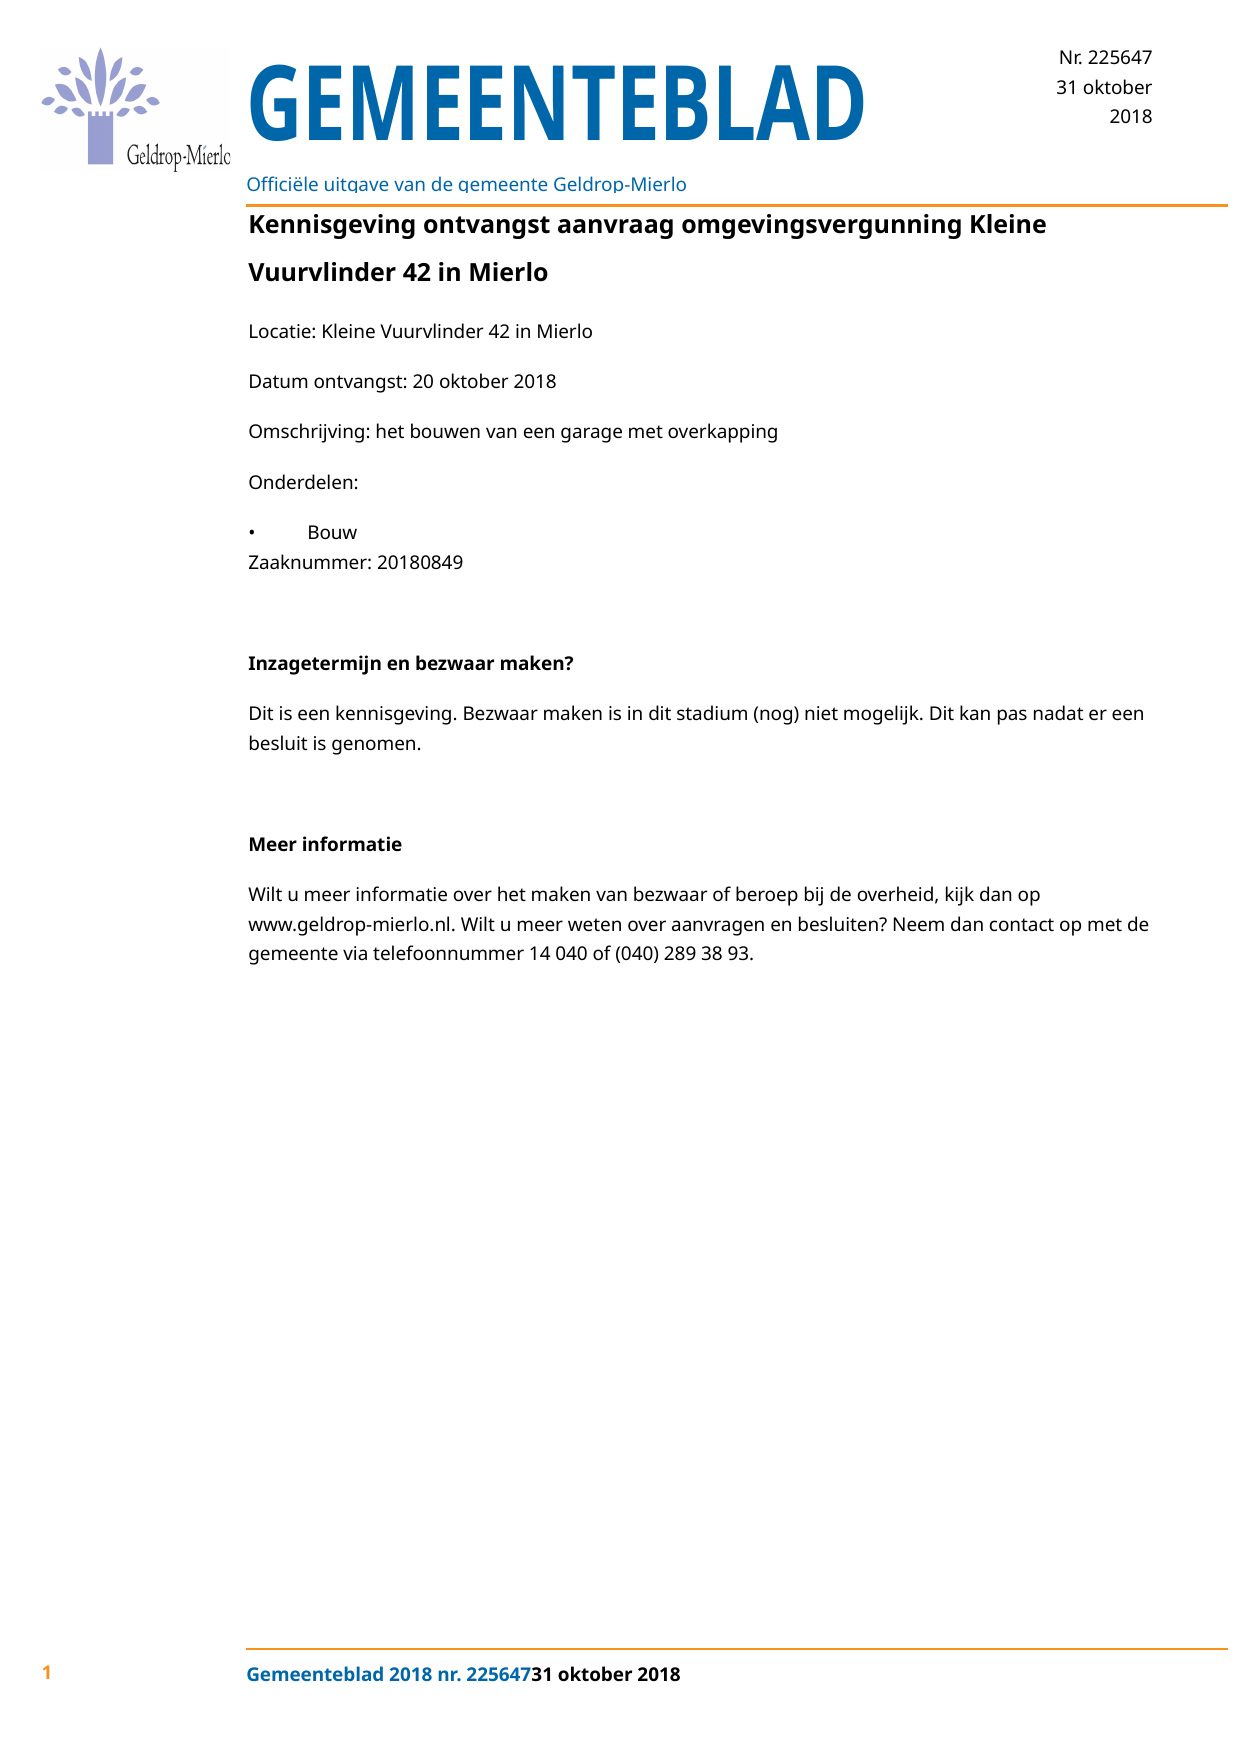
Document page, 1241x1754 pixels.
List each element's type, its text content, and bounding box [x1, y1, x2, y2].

text Datum ontvangst: 20 oktober 2018 [248, 368, 1152, 394]
text Inzagetermijn en bezwaar maken? [248, 650, 1152, 676]
text Kennisgeving ontvangst aanvraag omgevingsvergunning Kleine Vuurvlinder 42 in Mierlo [248, 207, 1152, 288]
text Meer informatie [248, 831, 1152, 857]
list Bouw [248, 519, 1152, 545]
text Zaaknummer: 20180849 [248, 549, 1152, 575]
text Omschrijving: het bouwen van een garage met overkapping [248, 419, 1152, 444]
text Onderdelen: [248, 469, 1152, 495]
text Dit is een kennisgeving. Bezwaar maken is in dit stadium (nog) niet mogelijk. Dit kan pas nadat er een besluit is genomen. [248, 700, 1152, 756]
text Wilt u meer informatie over het maken van bezwaar of beroep bij de overheid, kijk dan op www.geldrop-mierlo.nl. Wilt u meer weten over aanvragen en besluiten? Neem dan contact op met de gemeente via telefoonnummer 14 040 of (040) 289 38 93. [248, 881, 1152, 966]
text Locatie: Kleine Vuurvlinder 42 in Mierlo [248, 318, 1152, 344]
picture [41, 47, 231, 172]
